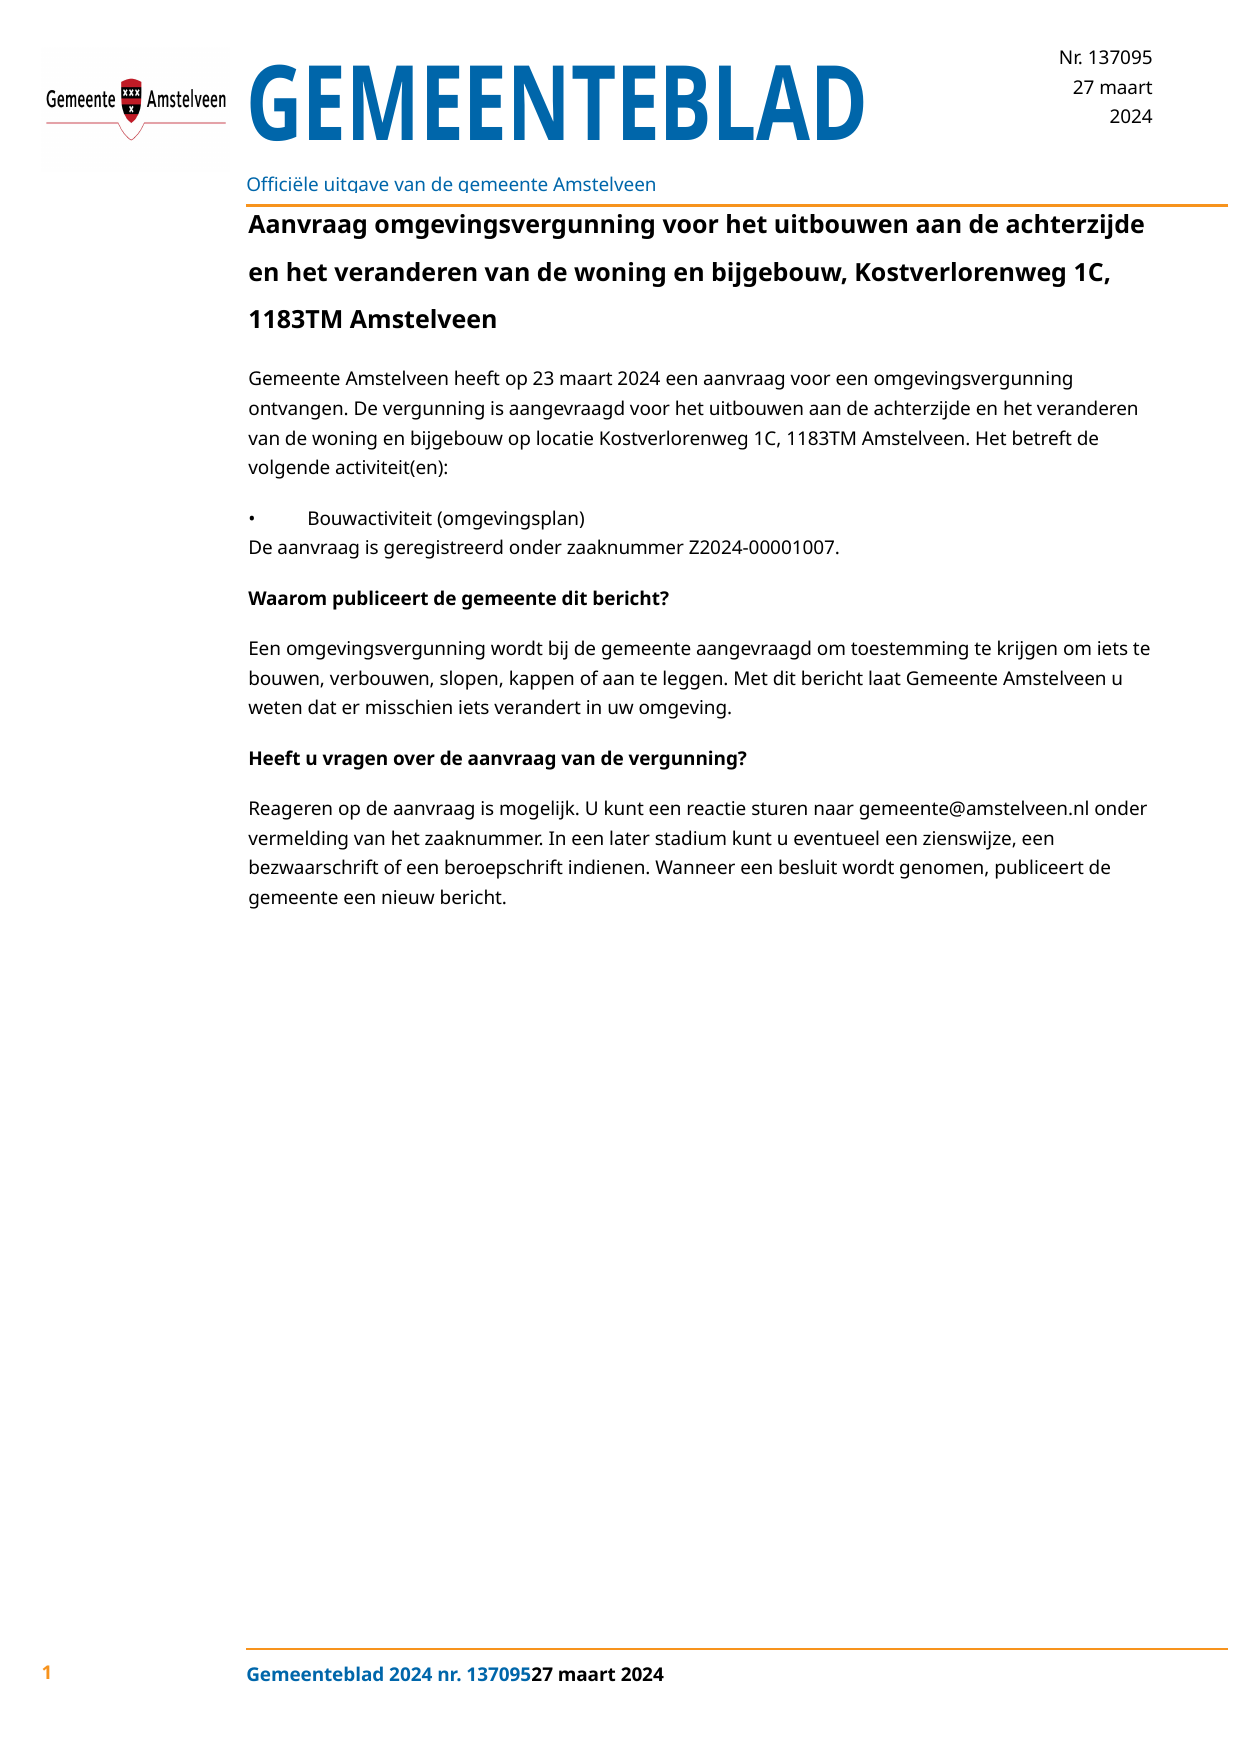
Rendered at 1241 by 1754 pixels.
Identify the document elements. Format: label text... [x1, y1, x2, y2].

text Waarom publiceert de gemeente dit bericht? [248, 585, 1152, 610]
text Gemeente Amstelveen heeft op 23 maart 2024 een aanvraag voor een omgevingsvergunning ontvangen. De vergunning is aangevraagd voor het uitbouwen aan de achterzijde en het veranderen van de woning en bijgebouw op locatie Kostverlorenweg 1C, 1183TM Amstelveen. Het betreft de volgende activiteit(en): [248, 366, 1152, 480]
picture [41, 47, 231, 172]
text Reageren op de aanvraag is mogelijk. U kunt een reactie sturen naar gemeente@amstelveen.nl onder vermelding van het zaaknummer. In een later stadium kunt u eventueel een zienswijze, een bezwaarschrift of een beroepschrift indienen. Wanneer een besluit wordt genomen, publiceert de gemeente een nieuw bericht. [248, 795, 1152, 909]
text Een omgevingsvergunning wordt bij de gemeente aangevraagd om toestemming te krijgen om iets te bouwen, verbouwen, slopen, kappen of aan te leggen. Met dit bericht laat Gemeente Amstelveen u weten dat er misschien iets verandert in uw omgeving. [248, 635, 1152, 720]
text Heeft u vragen over de aanvraag van de vergunning? [248, 745, 1152, 770]
text De aanvraag is geregistreerd onder zaaknummer Z2024-00001007. [248, 534, 1152, 560]
list Bouwactiviteit (omgevingsplan) [248, 505, 1152, 530]
text Aanvraag omgevingsvergunning voor het uitbouwen aan de achterzijde en het veranderen van de woning en bijgebouw, Kostverlorenweg 1C, 1183TM Amstelveen [248, 207, 1152, 336]
